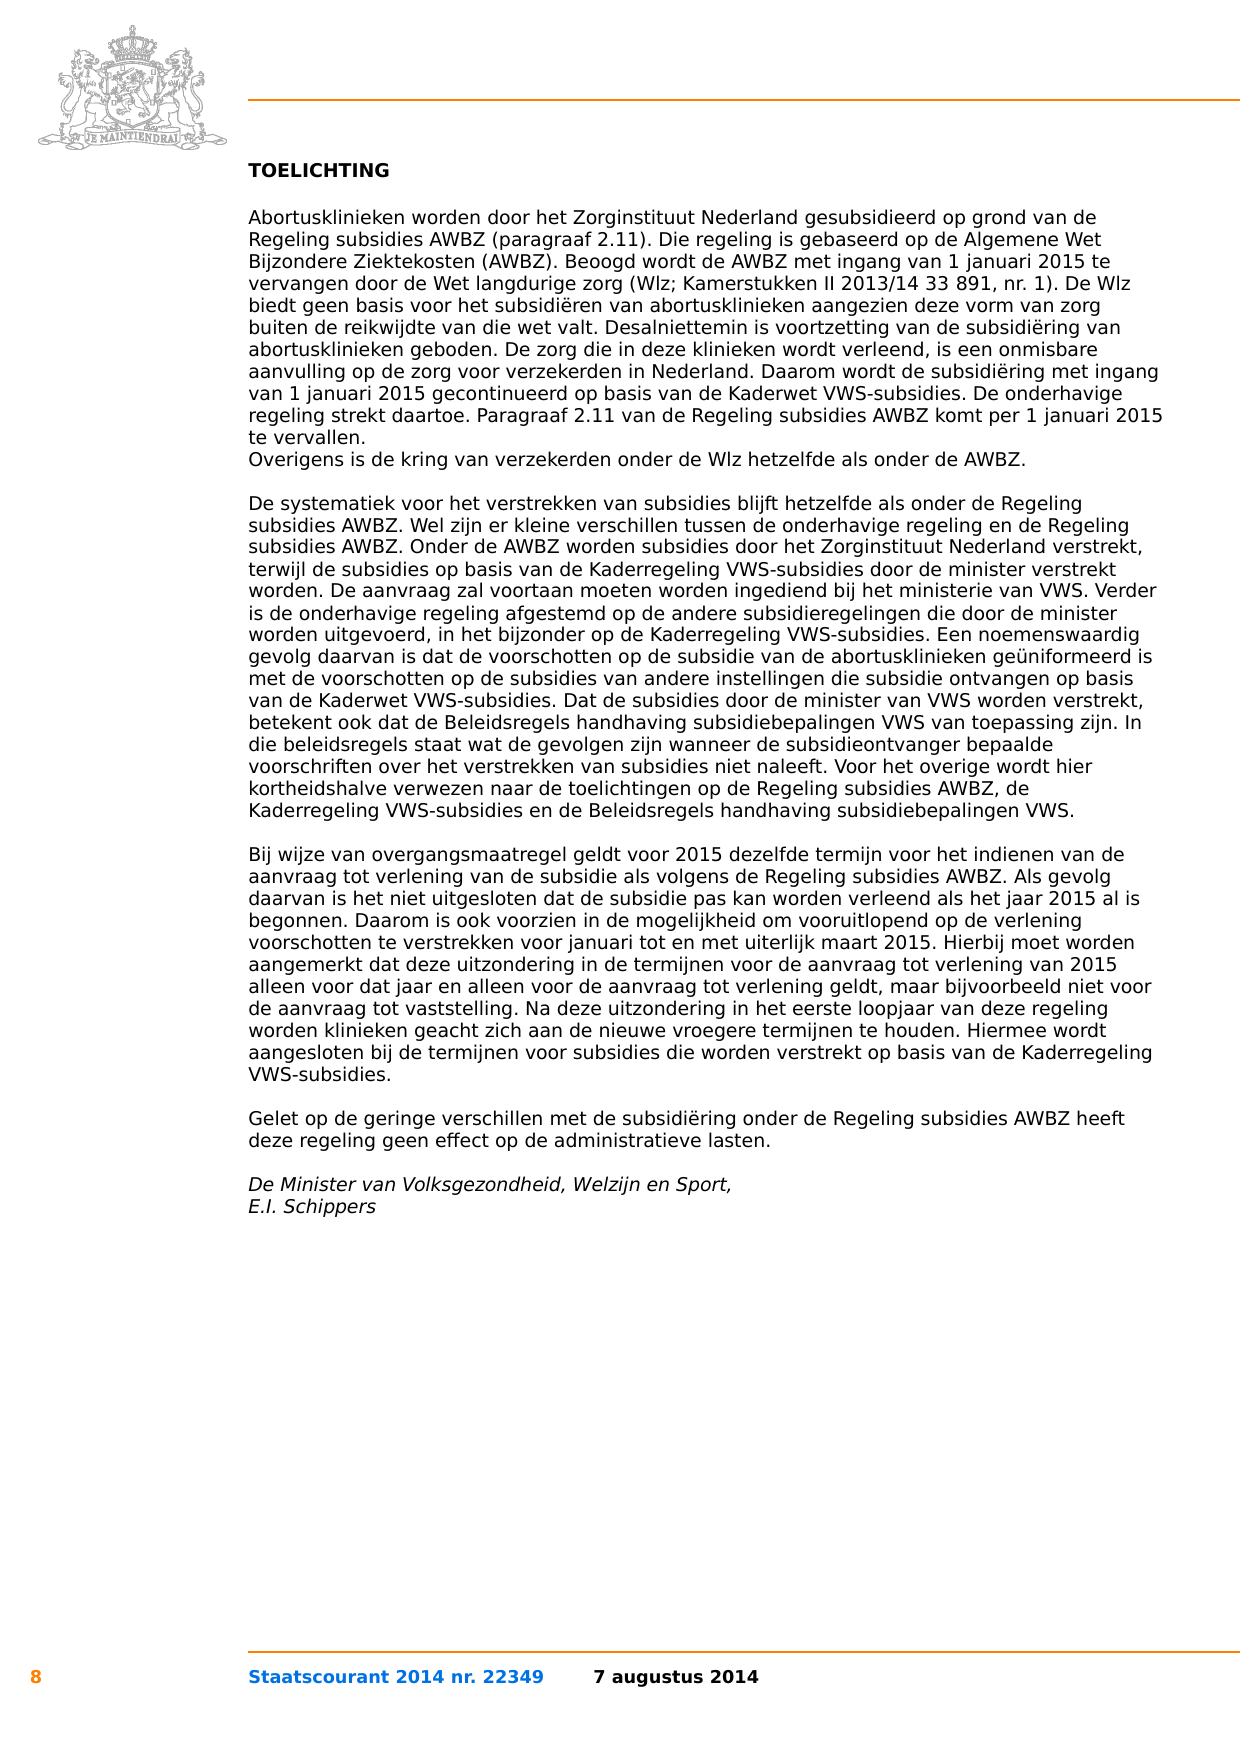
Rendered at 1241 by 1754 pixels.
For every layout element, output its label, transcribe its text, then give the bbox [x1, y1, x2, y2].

text Overigens is de kring van verzekerden onder de Wlz hetzelfde als onder de AWBZ. [248, 449, 1163, 471]
text De systematiek voor het verstrekken van subsidies blijft hetzelfde als onder de Regeling subsidies AWBZ. Wel zijn er kleine verschillen tussen de onderhavige regeling en de Regeling subsidies AWBZ. Onder de AWBZ worden subsidies door het Zorginstituut Nederland verstrekt, terwijl de subsidies op basis van de Kaderregeling VWS-subsidies door de minister verstrekt worden. De aanvraag zal voortaan moeten worden ingediend bij het ministerie van VWS. Verder is de onderhavige regeling afgestemd op de andere subsidieregelingen die door de minister worden uitgevoerd, in het bijzonder op de Kaderregeling VWS-subsidies. Een noemenswaardig gevolg daarvan is dat de voorschotten op de subsidie van de abortusklinieken geüniformeerd is met de voorschotten op de subsidies van andere instellingen die subsidie ontvangen op basis van de Kaderwet VWS-subsidies. Dat de subsidies door de minister van VWS worden verstrekt, betekent ook dat de Beleidsregels handhaving subsidiebepalingen VWS van toepassing zijn. In die beleidsregels staat wat de gevolgen zijn wanneer de subsidieontvanger bepaalde voorschriften over het verstrekken van subsidies niet naleeft. Voor het overige wordt hier kortheidshalve verwezen naar de toelichtingen op de Regeling subsidies AWBZ, de Kaderregeling VWS-subsidies en de Beleidsregels handhaving subsidiebepalingen VWS. [248, 492, 1163, 822]
text Bij wijze van overgangsmaatregel geldt voor 2015 dezelfde termijn voor het indienen van de aanvraag tot verlening van de subsidie als volgens de Regeling subsidies AWBZ. Als gevolg daarvan is het niet uitgesloten dat de subsidie pas kan worden verleend als het jaar 2015 al is begonnen. Daarom is ook voorzien in de mogelijkheid om vooruitlopend op de verlening voorschotten te verstrekken voor januari tot en met uiterlijk maart 2015. Hierbij moet worden aangemerkt dat deze uitzondering in de termijnen voor de aanvraag tot verlening van 2015 alleen voor dat jaar en alleen voor de aanvraag tot verlening geldt, maar bijvoorbeeld niet voor de aanvraag tot vaststelling. Na deze uitzondering in het eerste loopjaar van deze regeling worden klinieken geacht zich aan de nieuwe vroegere termijnen te houden. Hiermee wordt aangesloten bij de termijnen voor subsidies die worden verstrekt op basis van de Kaderregeling VWS-subsidies. [248, 844, 1163, 1086]
picture [38, 25, 227, 150]
text Abortusklinieken worden door het Zorginstituut Nederland gesubsidieerd op grond van de Regeling subsidies AWBZ (paragraaf 2.11). Die regeling is gebaseerd op de Algemene Wet Bijzondere Ziektekosten (AWBZ). Beoogd wordt de AWBZ met ingang van 1 januari 2015 te vervangen door de Wet langdurige zorg (Wlz; Kamerstukken II 2013/14 33 891, nr. 1). De Wlz biedt geen basis voor het subsidiëren van abortusklinieken aangezien deze vorm van zorg buiten de reikwijdte van die wet valt. Desalniettemin is voortzetting van de subsidiëring van abortusklinieken geboden. De zorg die in deze klinieken wordt verleend, is een onmisbare aanvulling op de zorg voor verzekerden in Nederland. Daarom wordt de subsidiëring met ingang van 1 januari 2015 gecontinueerd op basis van de Kaderwet VWS-subsidies. De onderhavige regeling strekt daartoe. Paragraaf 2.11 van de Regeling subsidies AWBZ komt per 1 januari 2015 te vervallen. [248, 207, 1163, 449]
text Gelet op de geringe verschillen met de subsidiëring onder de Regeling subsidies AWBZ heeft deze regeling geen effect op de administratieve lasten. [248, 1108, 1163, 1152]
subtitle TOELICHTING [248, 160, 1163, 182]
text De Minister van Volksgezondheid, Welzijn en Sport, E.I. Schippers [248, 1173, 1163, 1217]
